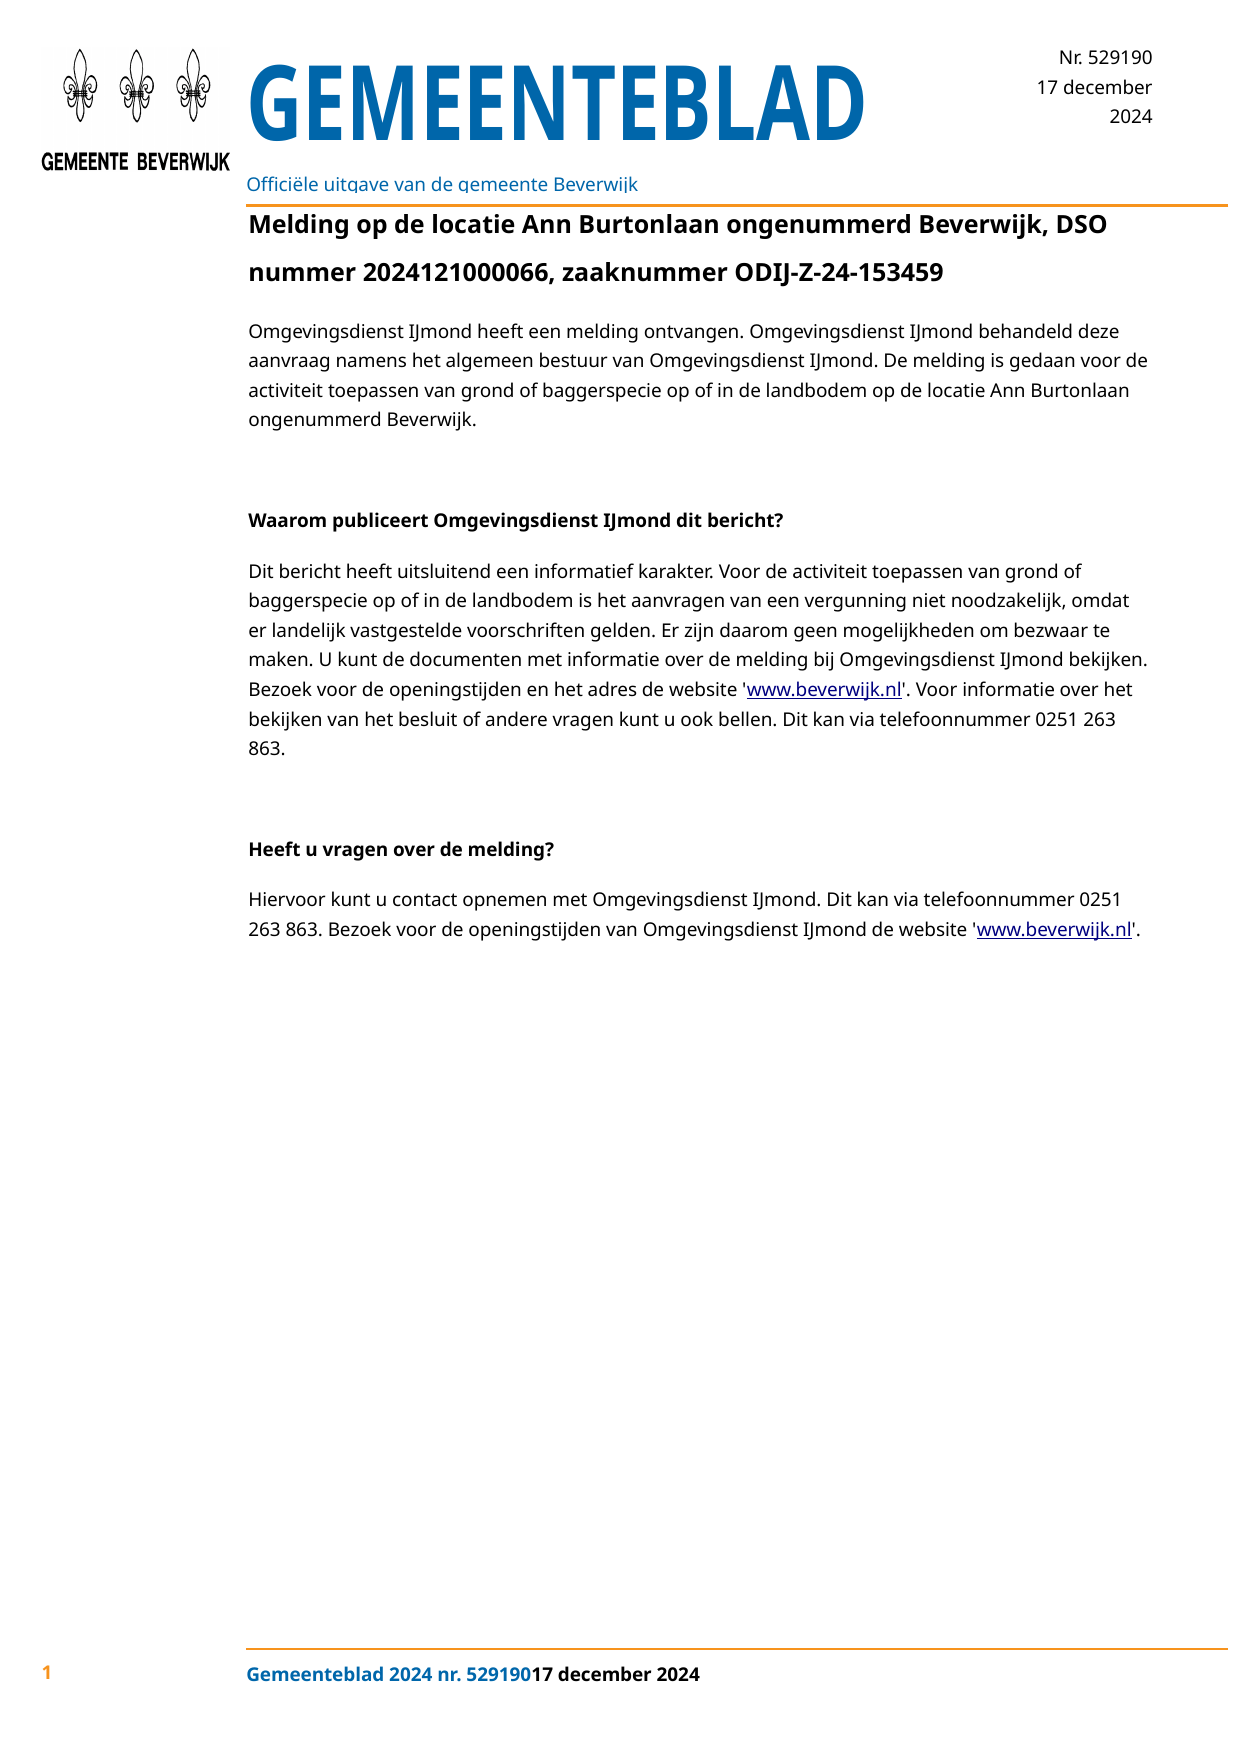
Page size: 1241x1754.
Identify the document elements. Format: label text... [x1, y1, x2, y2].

picture [41, 47, 231, 172]
text Omgevingsdienst IJmond heeft een melding ontvangen. Omgevingsdienst IJmond behandeld deze aanvraag namens het algemeen bestuur van Omgevingsdienst IJmond. De melding is gedaan voor de activiteit toepassen van grond of baggerspecie op of in de landbodem op de locatie Ann Burtonlaan ongenummerd Beverwijk. [248, 318, 1152, 432]
text Hiervoor kunt u contact opnemen met Omgevingsdienst IJmond. Dit kan via telefoonnummer 0251 263 863. Bezoek voor de openingstijden van Omgevingsdienst IJmond de website 'www.beverwijk.nl'. [248, 887, 1152, 942]
text Dit bericht heeft uitsluitend een informatief karakter. Voor de activiteit toepassen van grond of baggerspecie op of in de landbodem is het aanvragen van een vergunning niet noodzakelijk, omdat er landelijk vastgestelde voorschriften gelden. Er zijn daarom geen mogelijkheden om bezwaar te maken. U kunt de documenten met informatie over de melding bij Omgevingsdienst IJmond bekijken. Bezoek voor de openingstijden en het adres de website 'www.beverwijk.nl'. Voor informatie over het bekijken van het besluit of andere vragen kunt u ook bellen. Dit kan via telefoonnummer 0251 263 863. [248, 558, 1152, 761]
text Waarom publiceert Omgevingsdienst IJmond dit bericht? [248, 507, 1152, 533]
text Melding op de locatie Ann Burtonlaan ongenummerd Beverwijk, DSO nummer 2024121000066, zaaknummer ODIJ-Z-24-153459 [248, 207, 1152, 288]
text Heeft u vragen over de melding? [248, 836, 1152, 862]
